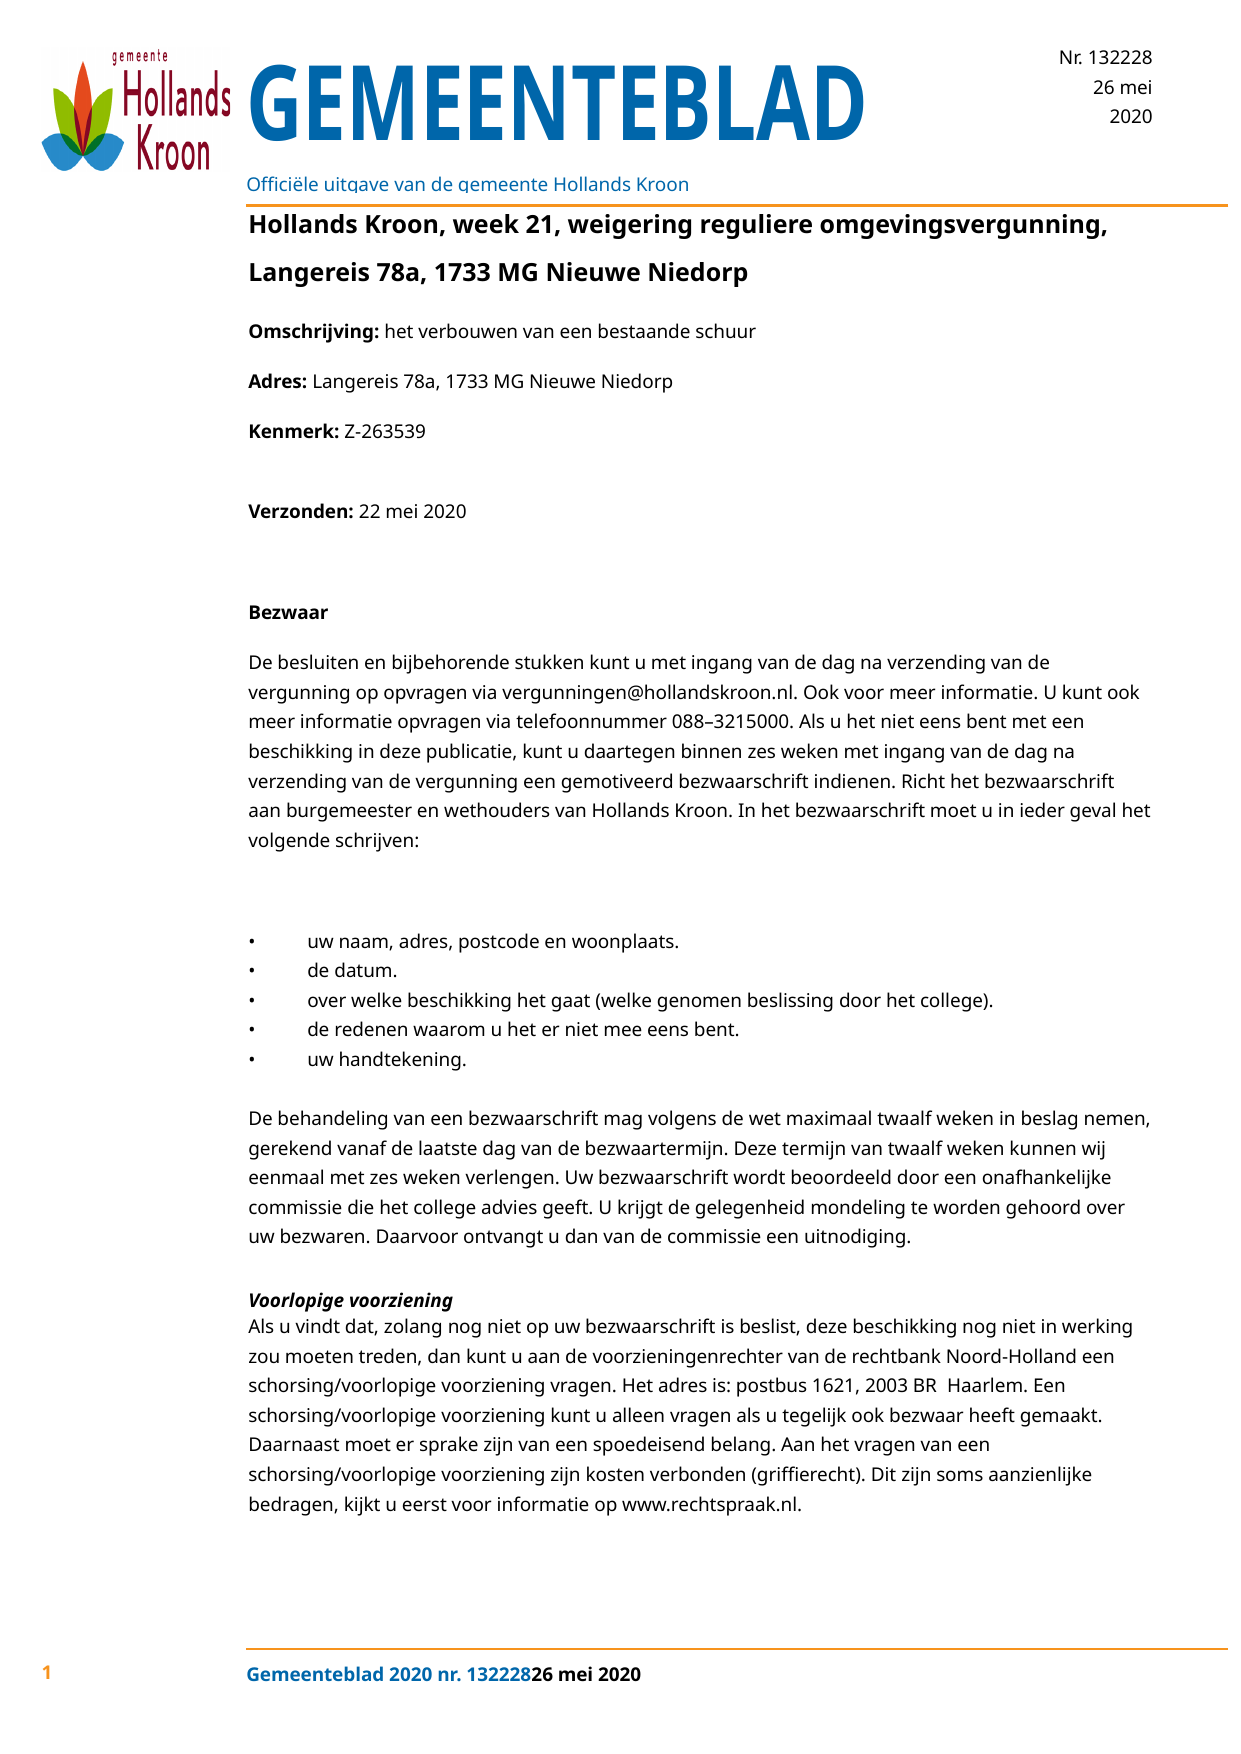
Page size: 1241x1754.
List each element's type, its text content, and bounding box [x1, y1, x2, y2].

text Kenmerk: Z-263539 [248, 419, 1152, 444]
text Voorlopige voorziening [248, 1288, 1152, 1313]
table_header [248, 469, 700, 495]
table_header [700, 469, 1152, 495]
text De besluiten en bijbehorende stukken kunt u met ingang van de dag na verzending van de vergunning op opvragen via vergunningen@hollandskroon.nl. Ook voor meer informatie. U kunt ook meer informatie opvragen via telefoonnummer 088–3215000. Als u het niet eens bent met een beschikking in deze publicatie, kunt u daartegen binnen zes weken met ingang van de dag na verzending van de vergunning een gemotiveerd bezwaarschrift indienen. Richt het bezwaarschrift aan burgemeester en wethouders van Hollands Kroon. In het bezwaarschrift moet u in ieder geval het volgende schrijven: [248, 649, 1152, 853]
list uw naam, adres, postcode en woonplaats. [248, 928, 1152, 953]
text Als u vindt dat, zolang nog niet op uw bezwaarschrift is beslist, deze beschikking nog niet in werking zou moeten treden, dan kunt u aan de voorzieningenrechter van de rechtbank Noord-Holland een schorsing/voorlopige voorziening vragen. Het adres is: postbus 1621, 2003 BR Haarlem. Een schorsing/voorlopige voorziening kunt u alleen vragen als u tegelijk ook bezwaar heeft gemaakt. Daarnaast moet er sprake zijn van een spoedeisend belang. Aan het vragen van een schorsing/voorlopige voorziening zijn kosten verbonden (griffierecht). Dit zijn soms aanzienlijke bedragen, kijkt u eerst voor informatie op www.rechtspraak.nl. [248, 1313, 1152, 1517]
list de datum. [248, 957, 1152, 983]
text Bezwaar [248, 599, 1152, 625]
text De behandeling van een bezwaarschrift mag volgens de wet maximaal twaalf weken in beslag nemen, gerekend vanaf de laatste dag van de bezwaartermijn. Deze termijn van twaalf weken kunnen wij eenmaal met zes weken verlengen. Uw bezwaarschrift wordt beoordeeld door een onafhankelijke commissie die het college advies geeft. U krijgt de gelegenheid mondeling te worden gehoord over uw bezwaren. Daarvoor ontvangt u dan van de commissie een uitnodiging. [248, 1105, 1152, 1249]
list uw handtekening. [248, 1046, 1152, 1072]
list de redenen waarom u het er niet mee eens bent. [248, 1017, 1152, 1042]
text Verzonden: 22 mei 2020 [248, 498, 1152, 524]
picture [41, 47, 231, 172]
text Omschrijving: het verbouwen van een bestaande schuur [248, 318, 1152, 344]
text Hollands Kroon, week 21, weigering reguliere omgevingsvergunning, Langereis 78a, 1733 MG Nieuwe Niedorp [248, 207, 1152, 288]
text Adres: Langereis 78a, 1733 MG Nieuwe Niedorp [248, 368, 1152, 394]
list over welke beschikking het gaat (welke genomen beslissing door het college). [248, 987, 1152, 1013]
